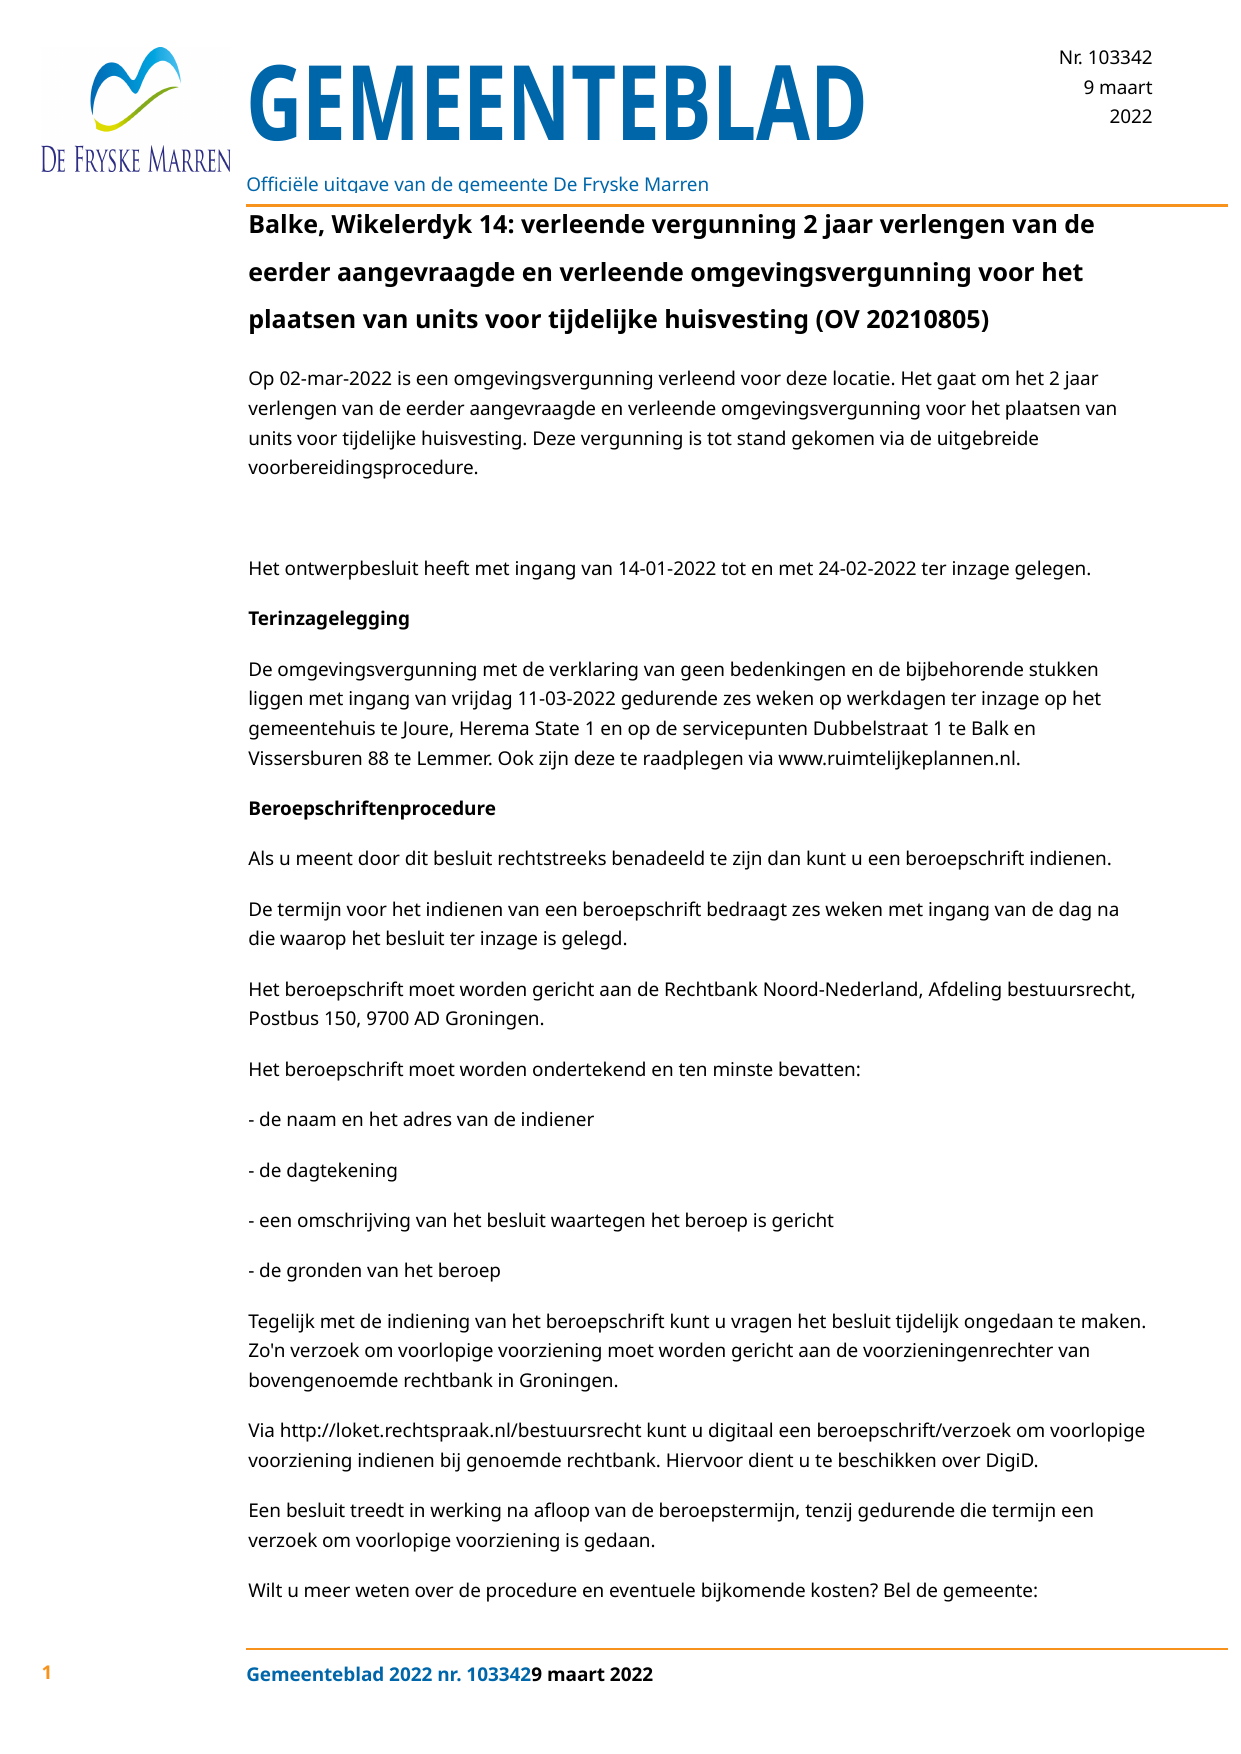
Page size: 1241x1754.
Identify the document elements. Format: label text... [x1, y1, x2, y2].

text Op 02-mar-2022 is een omgevingsvergunning verleend voor deze locatie. Het gaat om het 2 jaar verlengen van de eerder aangevraagde en verleende omgevingsvergunning voor het plaatsen van units voor tijdelijke huisvesting. Deze vergunning is tot stand gekomen via de uitgebreide voorbereidingsprocedure. [248, 366, 1152, 480]
text Het beroepschrift moet worden gericht aan de Rechtbank Noord-Nederland, Afdeling bestuursrecht, Postbus 150, 9700 AD Groningen. [248, 976, 1152, 1031]
text Het ontwerpbesluit heeft met ingang van 14-01-2022 tot en met 24-02-2022 ter inzage gelegen. [248, 555, 1152, 581]
text Balke, Wikelerdyk 14: verleende vergunning 2 jaar verlengen van de eerder aangevraagde en verleende omgevingsvergunning voor het plaatsen van units voor tijdelijke huisvesting (OV 20210805) [248, 207, 1152, 336]
text Als u meent door dit besluit rechtstreeks benadeeld te zijn dan kunt u een beroepschrift indienen. [248, 846, 1152, 871]
text Het beroepschrift moet worden ondertekend en ten minste bevatten: [248, 1056, 1152, 1082]
picture [41, 47, 231, 172]
text - de dagtekening [248, 1157, 1152, 1182]
text - de naam en het adres van de indiener [248, 1106, 1152, 1132]
text Een besluit treedt in werking na afloop van de beroepstermijn, tenzij gedurende die termijn een verzoek om voorlopige voorziening is gedaan. [248, 1498, 1152, 1553]
text - een omschrijving van het besluit waartegen het beroep is gericht [248, 1207, 1152, 1233]
text - de gronden van het beroep [248, 1258, 1152, 1283]
text De termijn voor het indienen van een beroepschrift bedraagt zes weken met ingang van de dag na die waarop het besluit ter inzage is gelegd. [248, 896, 1152, 951]
text Wilt u meer weten over de procedure en eventuele bijkomende kosten? Bel de gemeente: [248, 1578, 1152, 1603]
text Via http://loket.rechtspraak.nl/bestuursrecht kunt u digitaal een beroepschrift/verzoek om voorlopige voorziening indienen bij genoemde rechtbank. Hiervoor dient u te beschikken over DigiD. [248, 1418, 1152, 1473]
text Tegelijk met de indiening van het beroepschrift kunt u vragen het besluit tijdelijk ongedaan te maken. Zo'n verzoek om voorlopige voorziening moet worden gericht aan de voorzieningenrechter van bovengenoemde rechtbank in Groningen. [248, 1308, 1152, 1393]
text Terinzagelegging [248, 606, 1152, 631]
text De omgevingsvergunning met de verklaring van geen bedenkingen en de bijbehorende stukken liggen met ingang van vrijdag 11-03-2022 gedurende zes weken op werkdagen ter inzage op het gemeentehuis te Joure, Herema State 1 en op de servicepunten Dubbelstraat 1 te Balk en Vissersburen 88 te Lemmer. Ook zijn deze te raadplegen via www.ruimtelijkeplannen.nl. [248, 656, 1152, 770]
text Beroepschriftenprocedure [248, 795, 1152, 821]
